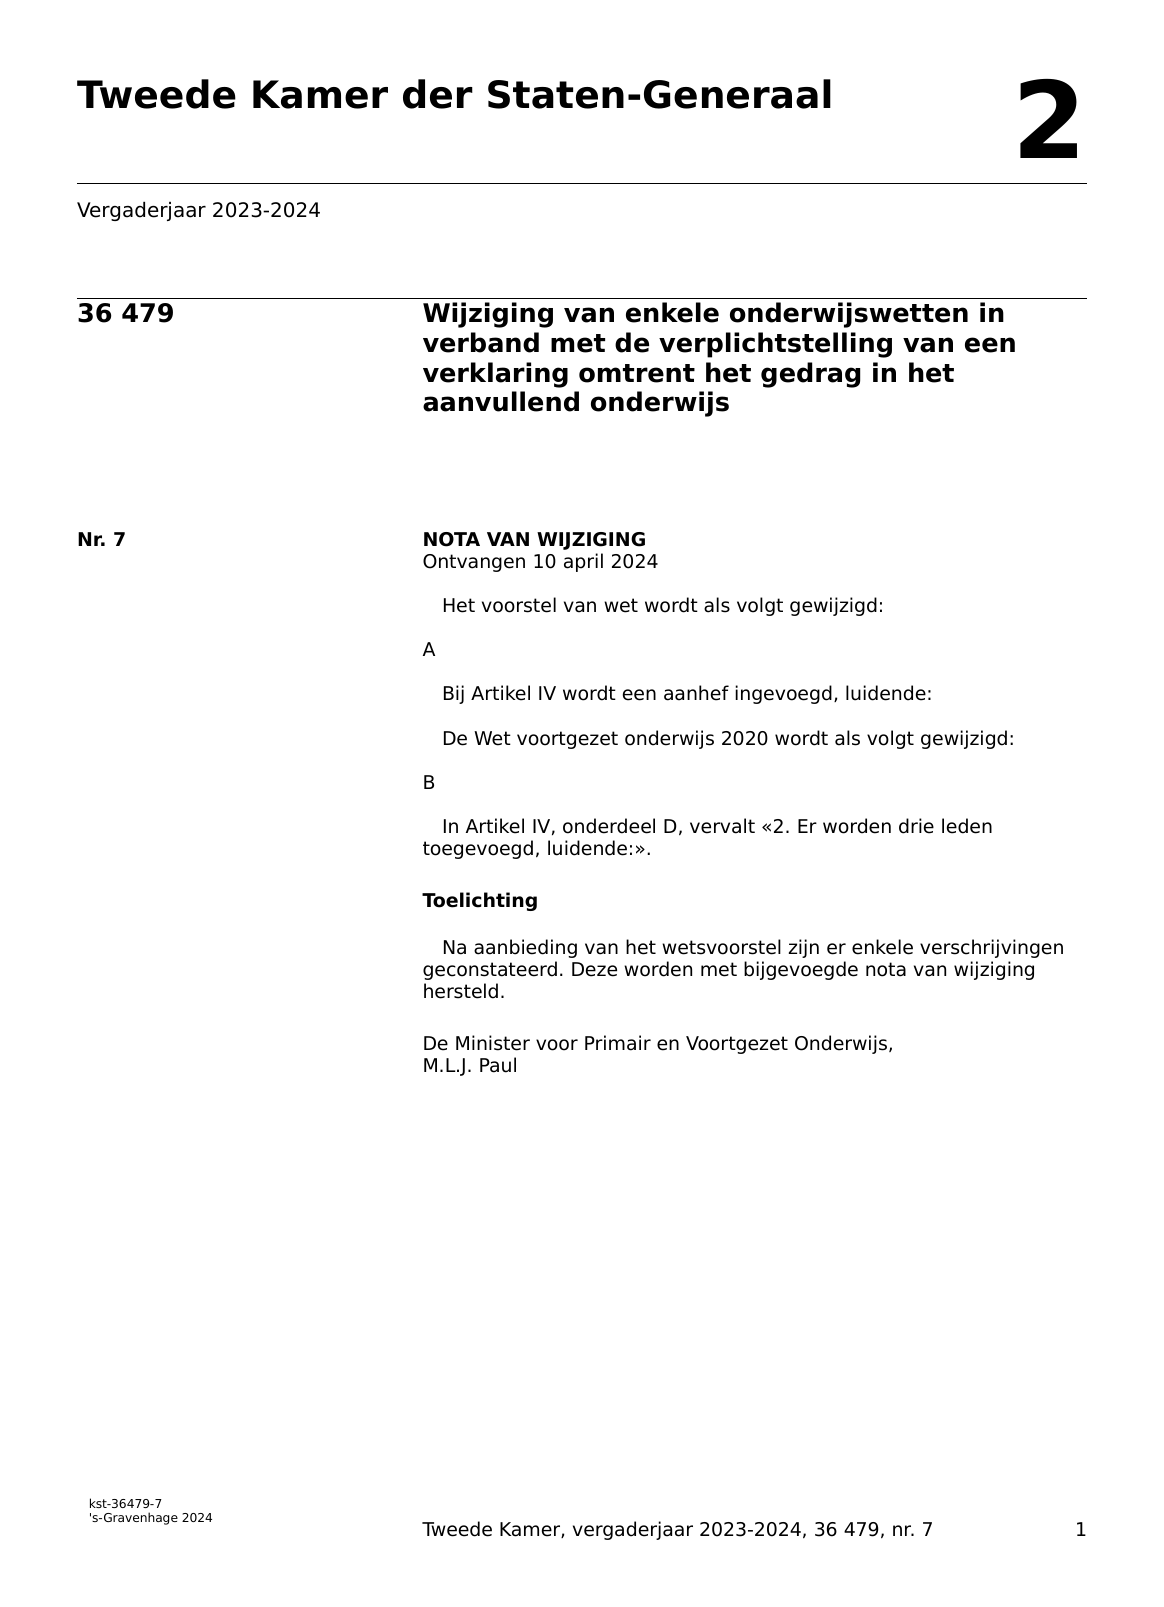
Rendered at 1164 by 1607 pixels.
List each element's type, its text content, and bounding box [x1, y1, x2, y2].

text Bij Artikel IV wordt een aanhef ingevoegd, luidende: [422, 683, 1087, 705]
table_header 2 [886, 59, 1087, 183]
subtitle 36 479 Wijziging van enkele onderwijswetten in verband met de verplichtstelling van een verklaring omtrent het gedrag in het aanvullend onderwijs [77, 299, 1087, 418]
text Ontvangen 10 april 2024 [422, 551, 1087, 573]
subtitle B [422, 772, 1087, 793]
text 's-Gravenhage 2024 [88, 1511, 323, 1525]
table_cell Vergaderjaar 2023-2024 [77, 184, 1087, 298]
subtitle Nr. 7 NOTA VAN WIJZIGING [77, 529, 1087, 551]
table_header Tweede Kamer der Staten-Generaal [77, 59, 886, 183]
text De Wet voortgezet onderwijs 2020 wordt als volgt gewijzigd: [422, 727, 1087, 749]
subtitle A [422, 639, 1087, 661]
text Het voorstel van wet wordt als volgt gewijzigd: [422, 595, 1087, 617]
text In Artikel IV, onderdeel D, vervalt «2. Er worden drie leden toegevoegd, luidende:». [422, 816, 1087, 860]
text De Minister voor Primair en Voortgezet Onderwijs, M.L.J. Paul [422, 1033, 1087, 1077]
text kst-36479-7 [88, 1497, 323, 1511]
subtitle Toelichting [422, 890, 1087, 912]
text Na aanbieding van het wetsvoorstel zijn er enkele verschrijvingen geconstateerd. Deze worden met bijgevoegde nota van wijziging hersteld. [422, 937, 1087, 1003]
